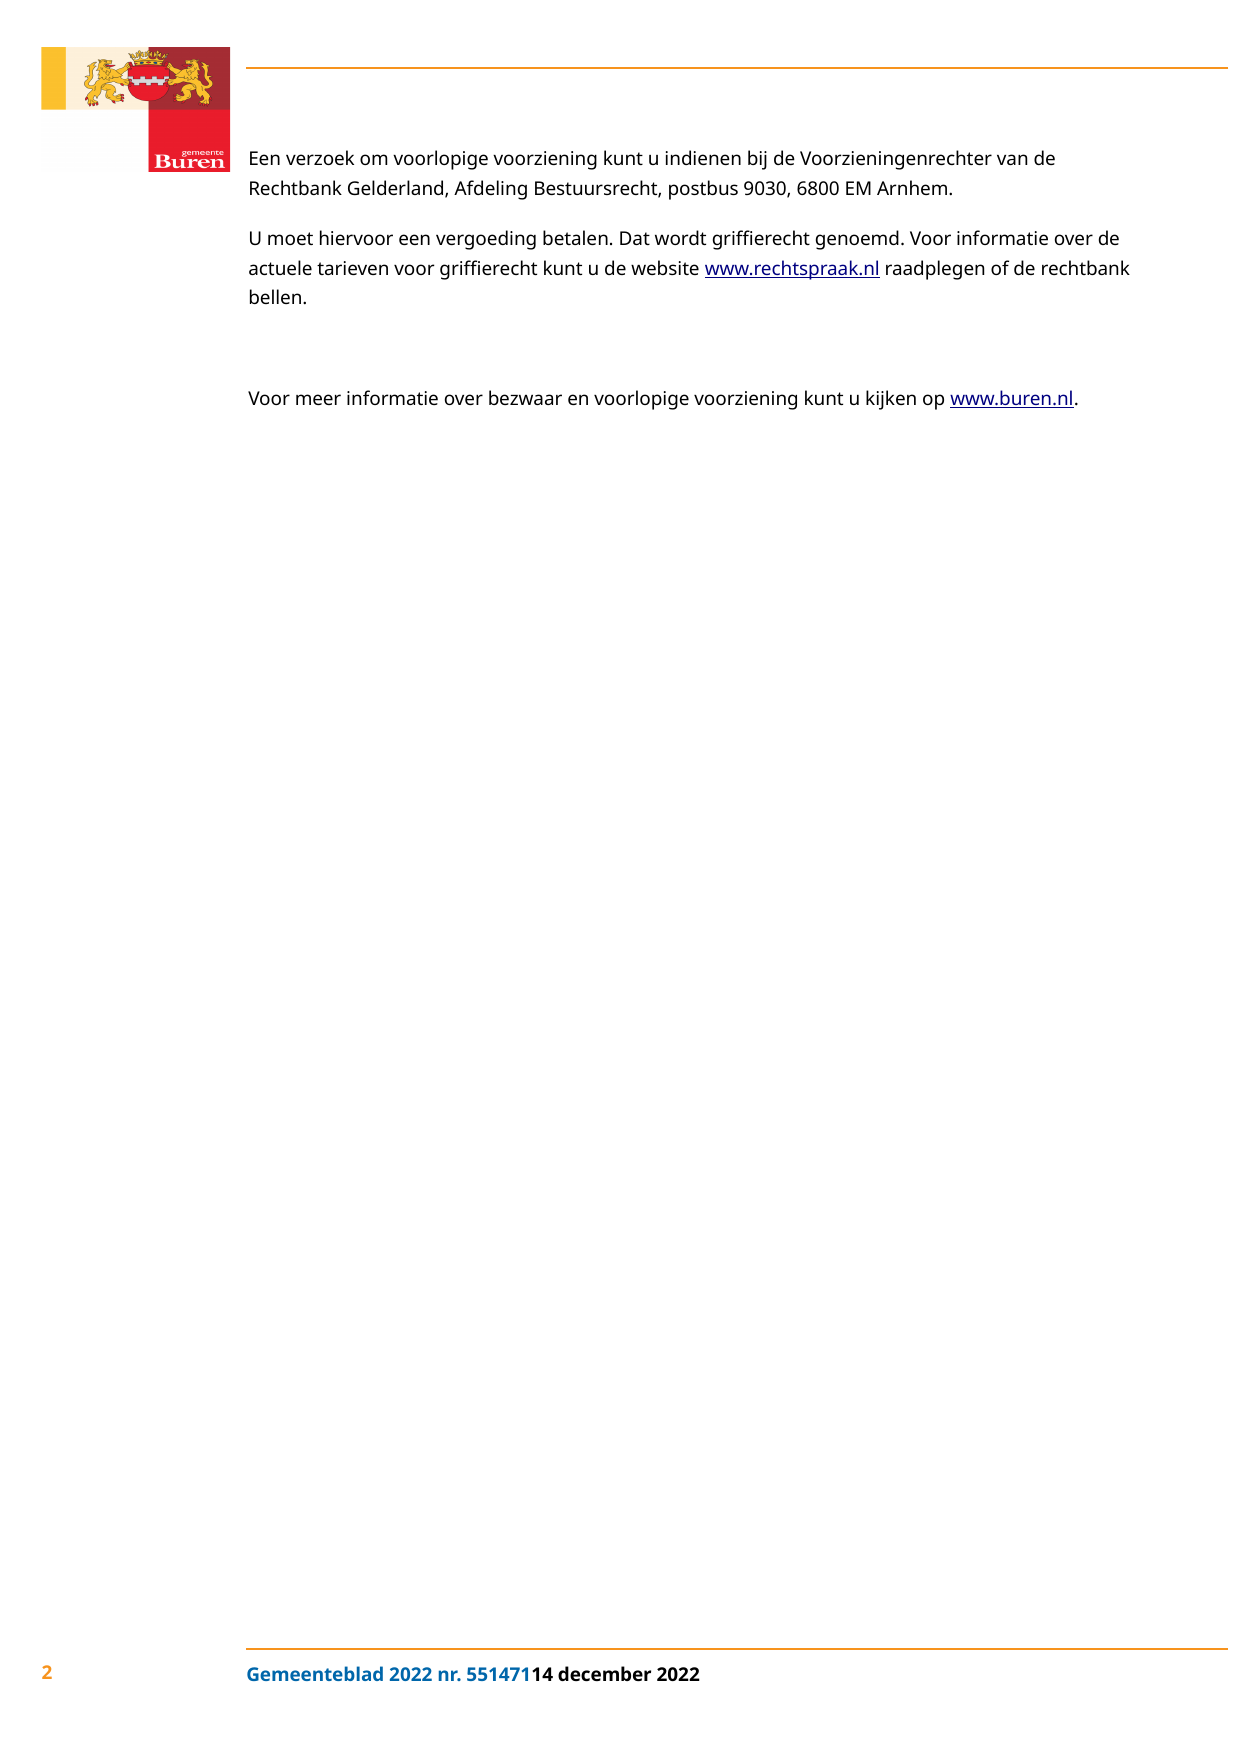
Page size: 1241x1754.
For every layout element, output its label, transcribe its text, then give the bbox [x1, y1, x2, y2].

text Voor meer informatie over bezwaar en voorlopige voorziening kunt u kijken op www.buren.nl. [248, 385, 1152, 411]
picture [41, 47, 231, 172]
text U moet hiervoor een vergoeding betalen. Dat wordt griffierecht genoemd. Voor informatie over de actuele tarieven voor griffierecht kunt u de website www.rechtspraak.nl raadplegen of de rechtbank bellen. [248, 225, 1152, 310]
text Een verzoek om voorlopige voorziening kunt u indienen bij de Voorzieningenrechter van de Rechtbank Gelderland, Afdeling Bestuursrecht, postbus 9030, 6800 EM Arnhem. [248, 145, 1152, 201]
